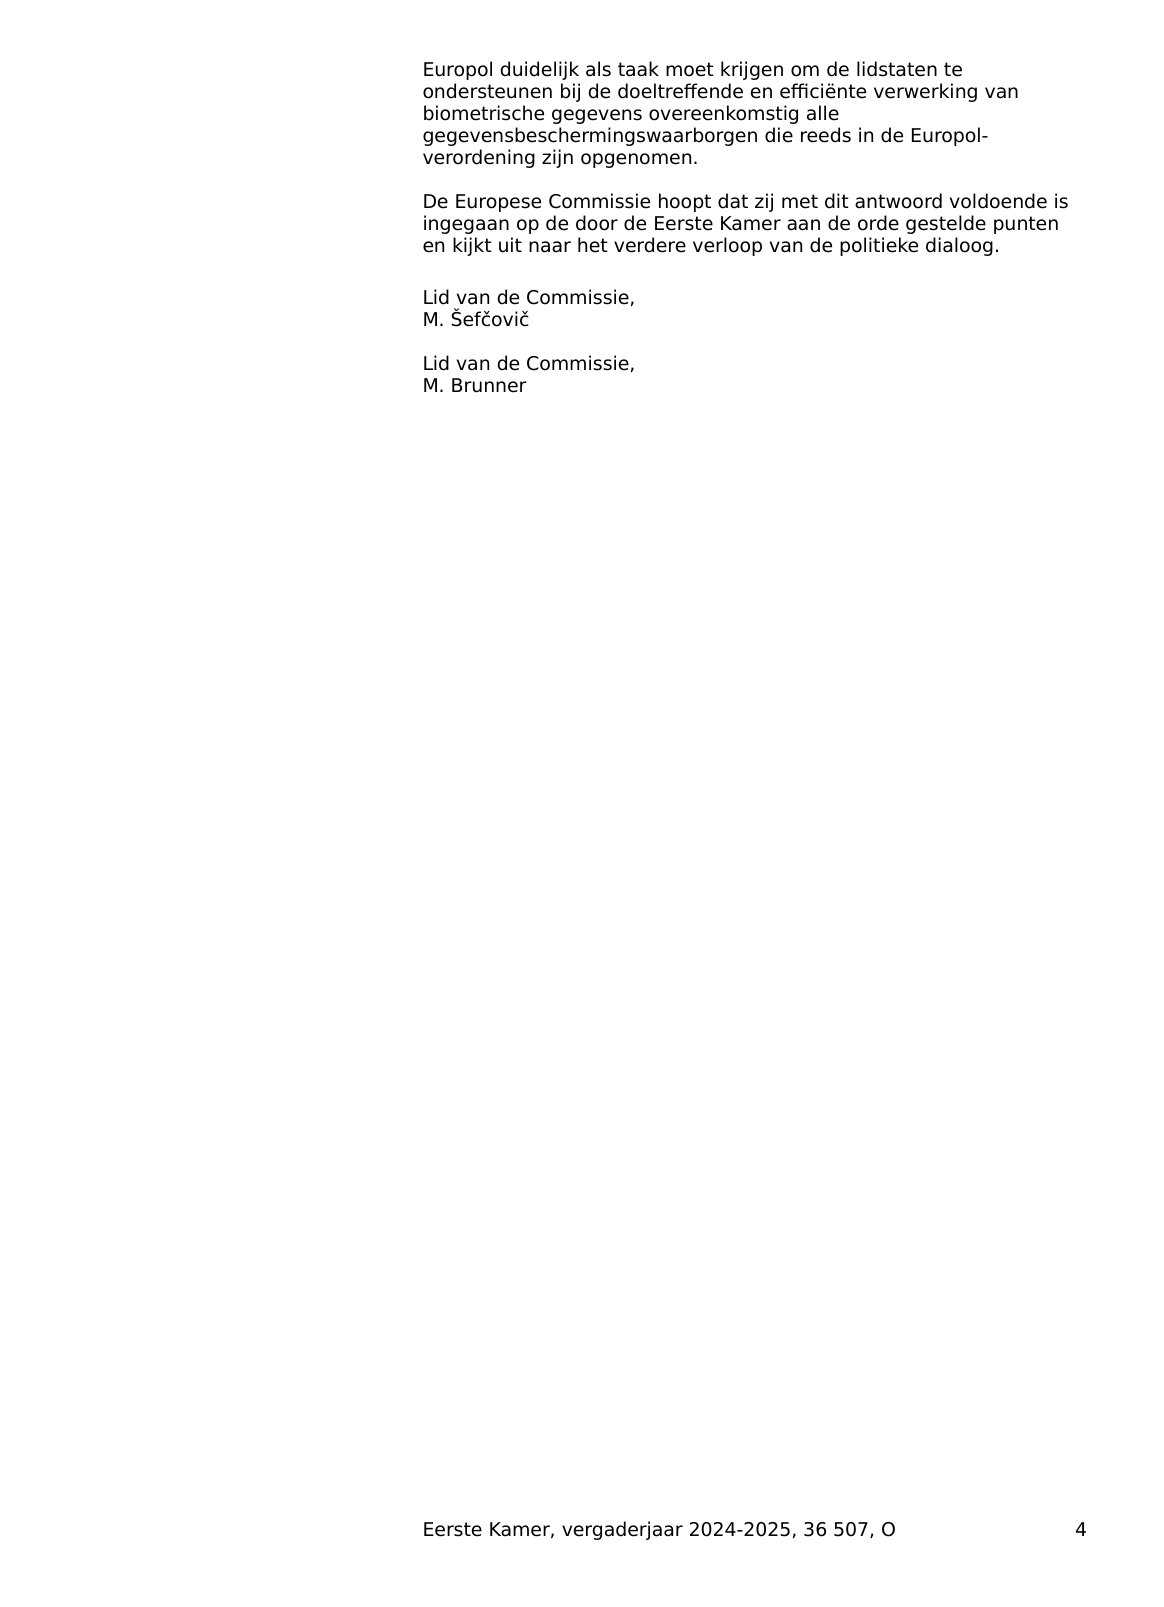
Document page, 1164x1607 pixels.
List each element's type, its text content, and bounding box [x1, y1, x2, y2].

text Europol duidelijk als taak moet krijgen om de lidstaten te ondersteunen bij de doeltreffende en efficiënte verwerking van biometrische gegevens overeenkomstig alle gegevensbeschermingswaarborgen die reeds in de Europol-verordening zijn opgenomen. [422, 59, 1087, 169]
text De Europese Commissie hoopt dat zij met dit antwoord voldoende is ingegaan op de door de Eerste Kamer aan de orde gestelde punten en kijkt uit naar het verdere verloop van de politieke dialoog. [422, 191, 1087, 257]
text Lid van de Commissie, M. Šefčovič [422, 287, 1087, 331]
text Lid van de Commissie, M. Brunner [422, 353, 1087, 397]
